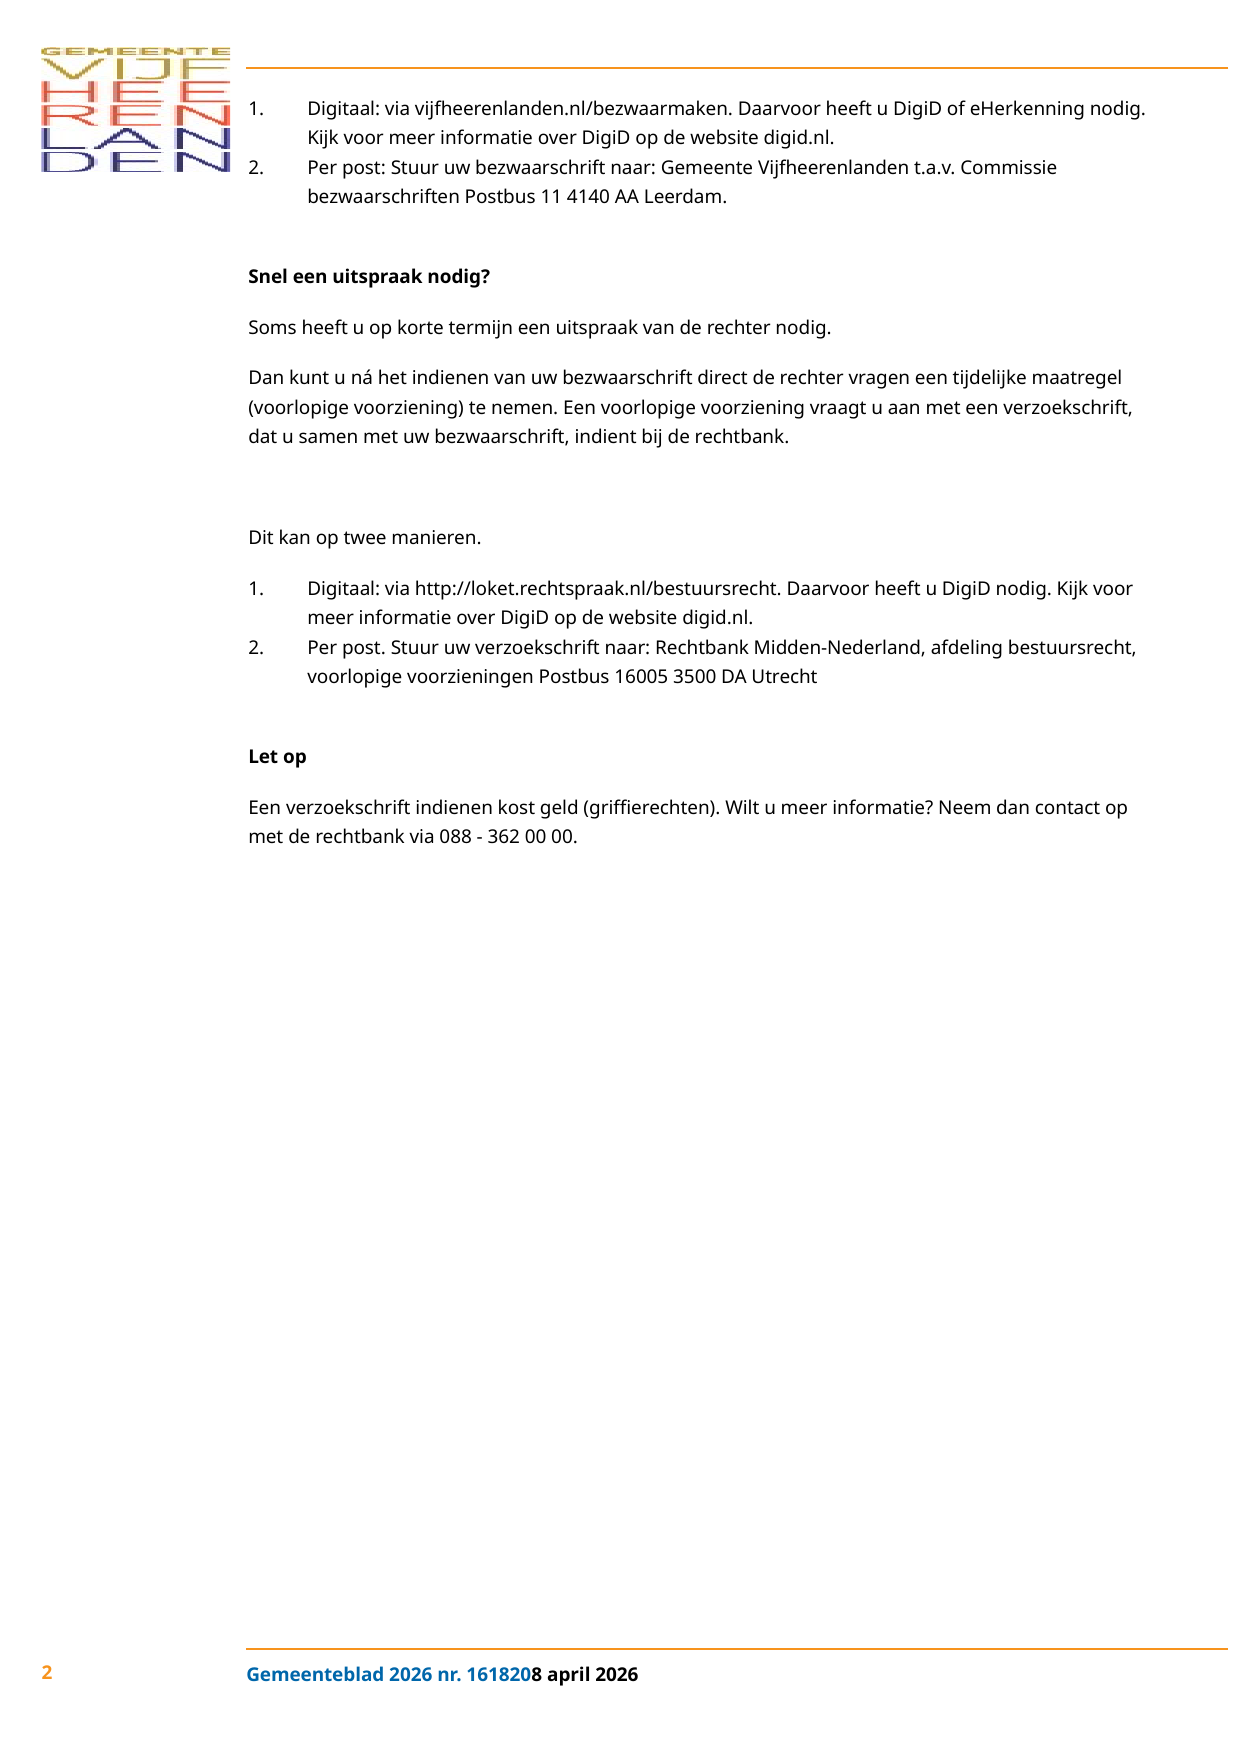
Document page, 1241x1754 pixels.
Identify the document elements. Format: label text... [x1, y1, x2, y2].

text Snel een uitspraak nodig? [248, 263, 1152, 289]
list Digitaal: via vijfheerenlanden.nl/bezwaarmaken. Daarvoor heeft u DigiD of eHerkenning nodig. Kijk voor meer informatie over DigiD op de website digid.nl. [248, 95, 1152, 150]
text Soms heeft u op korte termijn een uitspraak van de rechter nodig. [248, 314, 1152, 340]
text Dan kunt u ná het indienen van uw bezwaarschrift direct de rechter vragen een tijdelijke maatregel (voorlopige voorziening) te nemen. Een voorlopige voorziening vraagt u aan met een verzoekschrift, dat u samen met uw bezwaarschrift, indient bij de rechtbank. [248, 364, 1152, 449]
list Digitaal: via http://loket.rechtspraak.nl/bestuursrecht. Daarvoor heeft u DigiD nodig. Kijk voor meer informatie over DigiD op de website digid.nl. [248, 575, 1152, 630]
picture [41, 47, 231, 172]
list Per post. Stuur uw verzoekschrift naar: Rechtbank Midden-Nederland, afdeling bestuursrecht, voorlopige voorzieningen Postbus 16005 3500 DA Utrecht [248, 634, 1152, 689]
text Let op [248, 743, 1152, 769]
text Een verzoekschrift indienen kost geld (griffierechten). Wilt u meer informatie? Neem dan contact op met de rechtbank via 088 - 362 00 00. [248, 794, 1152, 849]
text Dit kan op twee manieren. [248, 524, 1152, 550]
list Per post: Stuur uw bezwaarschrift naar: Gemeente Vijfheerenlanden t.a.v. Commissie bezwaarschriften Postbus 11 4140 AA Leerdam. [248, 154, 1152, 209]
